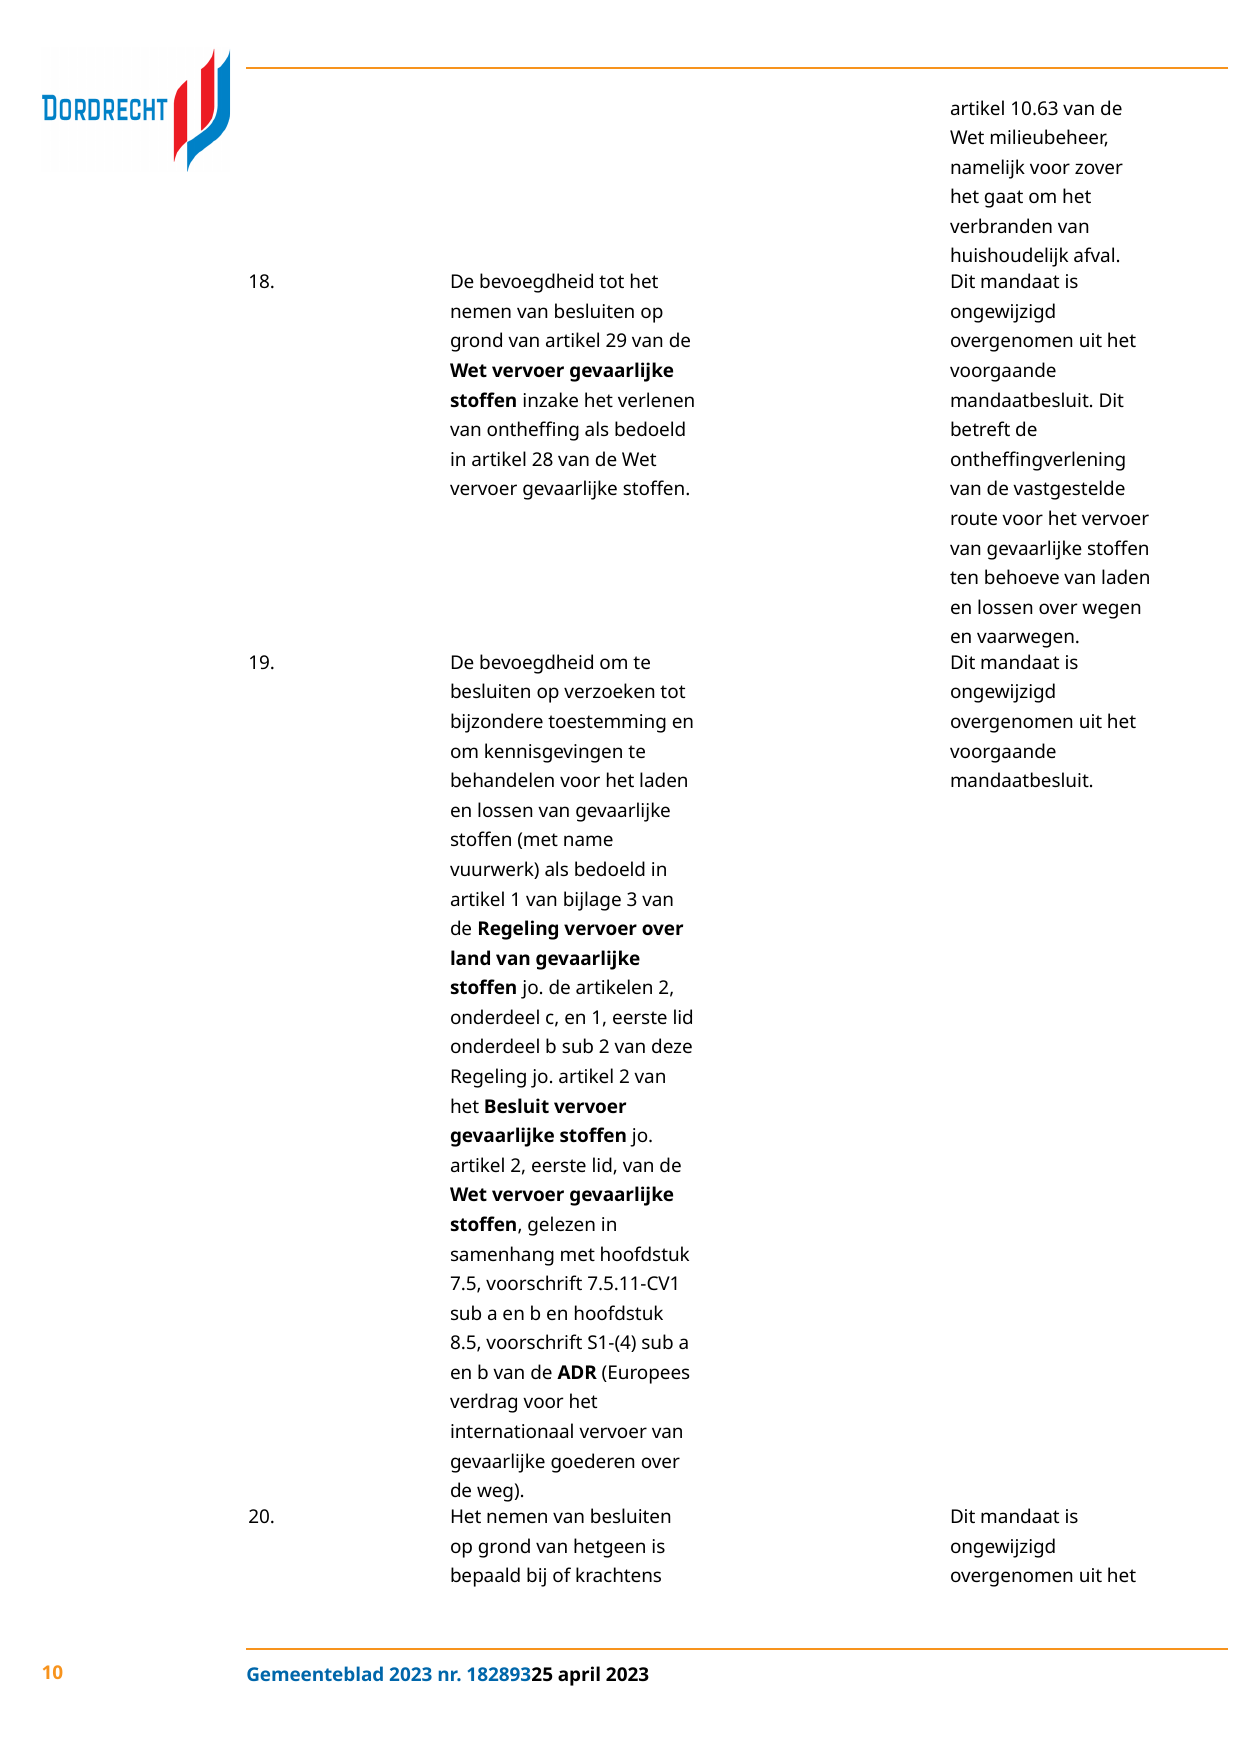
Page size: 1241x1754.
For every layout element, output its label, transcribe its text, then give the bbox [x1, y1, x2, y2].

picture [41, 47, 231, 172]
table_cell [695, 649, 950, 1503]
table_cell Dit mandaat is ongewijzigd overgenomen uit het voorgaande mandaatbesluit. [950, 649, 1152, 1503]
table_cell 18. [248, 269, 450, 649]
table_cell [248, 95, 450, 268]
table_cell [695, 1503, 950, 1588]
table_cell [450, 95, 695, 268]
table_cell [695, 269, 950, 649]
table_cell Dit mandaat is ongewijzigd overgenomen uit het [950, 1503, 1152, 1588]
table_cell artikel 10.63 van de Wet milieubeheer, namelijk voor zover het gaat om het verbranden van huishoudelijk afval. [950, 95, 1152, 268]
table_cell 20. [248, 1503, 450, 1588]
table_cell De bevoegdheid om te besluiten op verzoeken tot bijzondere toestemming en om kennisgevingen te behandelen voor het laden en lossen van gevaarlijke stoffen (met name vuurwerk) als bedoeld in artikel 1 van bijlage 3 van de Regeling vervoer over land van gevaarlijke stoffen jo. de artikelen 2, onderdeel c, en 1, eerste lid onderdeel b sub 2 van deze Regeling jo. artikel 2 van het Besluit vervoer gevaarlijke stoffen jo. artikel 2, eerste lid, van de Wet vervoer gevaarlijke stoffen, gelezen in samenhang met hoofdstuk 7.5, voorschrift 7.5.11-CV1 sub a en b en hoofdstuk 8.5, voorschrift S1-(4) sub a en b van de ADR (Europees verdrag voor het internationaal vervoer van gevaarlijke goederen over de weg). [450, 649, 695, 1503]
table_cell Dit mandaat is ongewijzigd overgenomen uit het voorgaande mandaatbesluit. Dit betreft de ontheffingverlening van de vastgestelde route voor het vervoer van gevaarlijke stoffen ten behoeve van laden en lossen over wegen en vaarwegen. [950, 269, 1152, 649]
table_cell [695, 95, 950, 268]
table_cell Het nemen van besluiten op grond van hetgeen is bepaald bij of krachtens [450, 1503, 695, 1588]
table_cell 19. [248, 649, 450, 1503]
table_cell De bevoegdheid tot het nemen van besluiten op grond van artikel 29 van de Wet vervoer gevaarlijke stoffen inzake het verlenen van ontheffing als bedoeld in artikel 28 van de Wet vervoer gevaarlijke stoffen. [450, 269, 695, 649]
